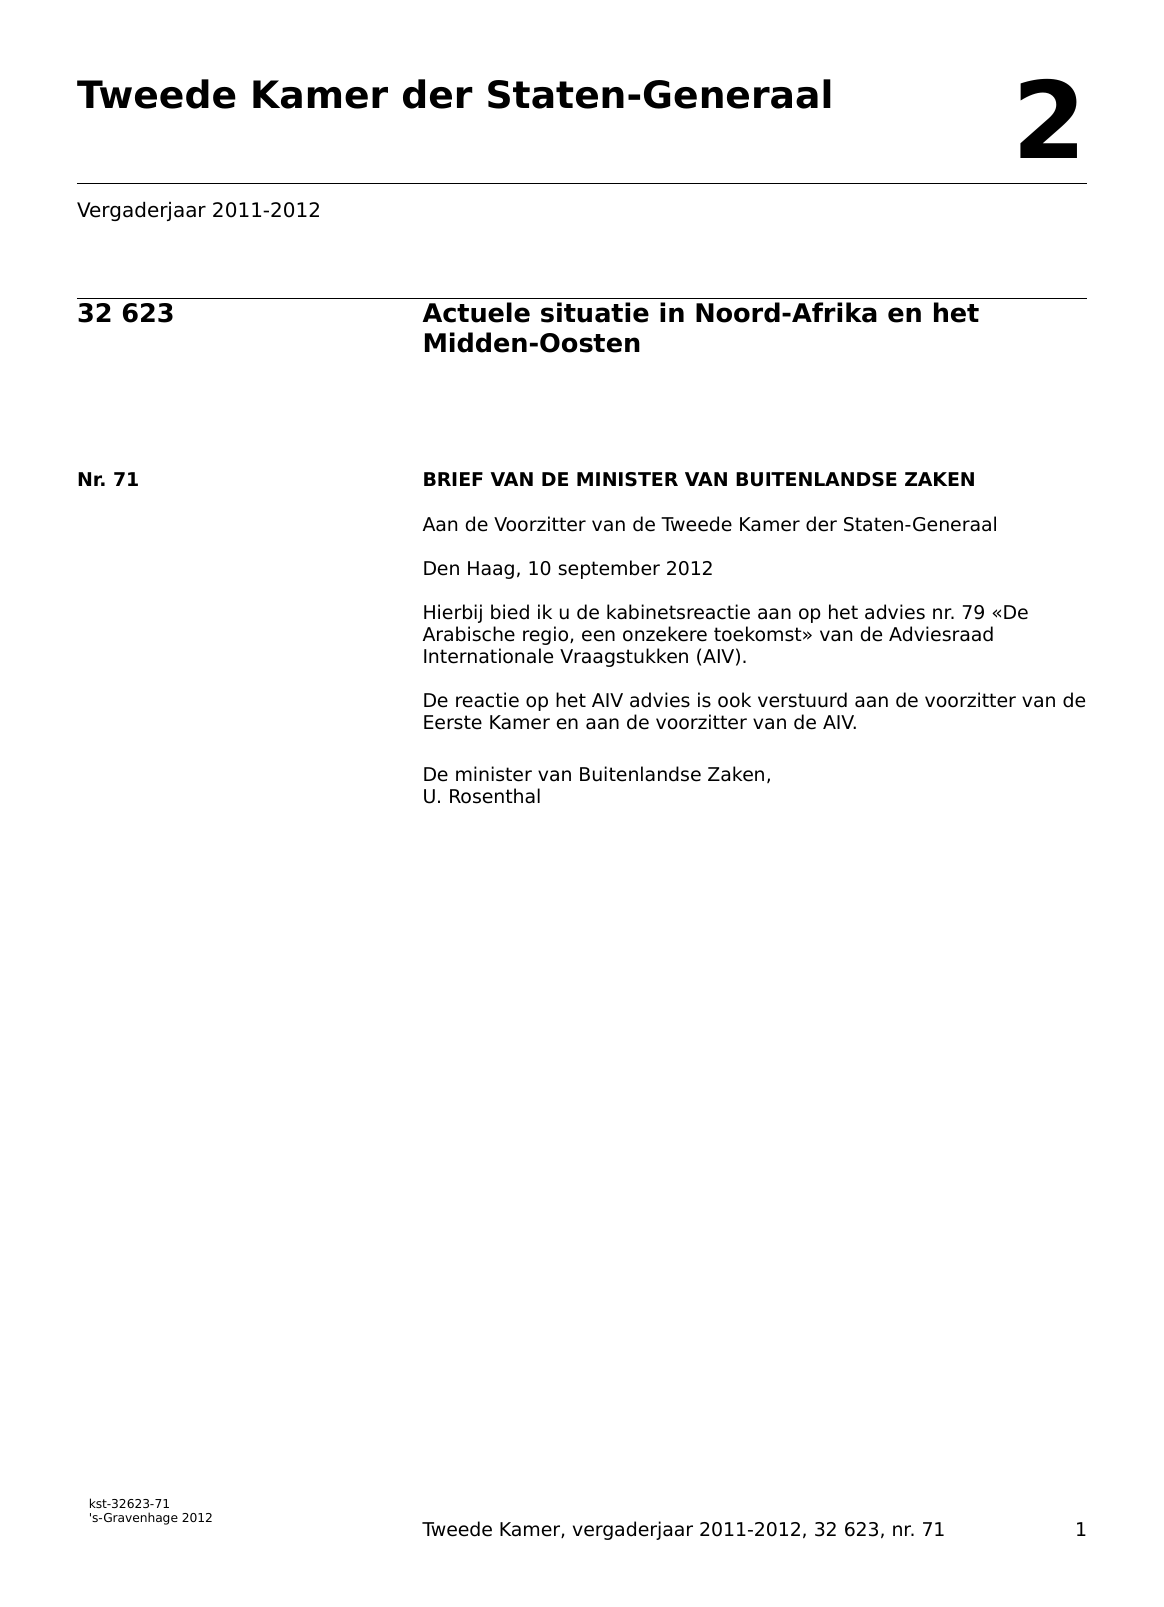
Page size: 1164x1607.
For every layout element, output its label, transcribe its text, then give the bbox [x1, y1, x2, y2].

table_header Tweede Kamer der Staten-Generaal [77, 59, 886, 183]
table_cell Vergaderjaar 2011-2012 [77, 184, 1087, 298]
text kst-32623-71 [88, 1497, 323, 1511]
text Hierbij bied ik u de kabinetsreactie aan op het advies nr. 79 «De Arabische regio, een onzekere toekomst» van de Adviesraad Internationale Vraagstukken (AIV). [422, 602, 1087, 668]
text Aan de Voorzitter van de Tweede Kamer der Staten-Generaal [422, 513, 1087, 536]
table_header 2 [886, 59, 1087, 183]
text De minister van Buitenlandse Zaken, U. Rosenthal [422, 764, 1087, 808]
text Den Haag, 10 september 2012 [422, 558, 1087, 580]
subtitle 32 623 Actuele situatie in Noord-Afrika en het Midden-Oosten [77, 299, 1087, 358]
text 's-Gravenhage 2012 [88, 1511, 323, 1525]
subtitle Nr. 71 BRIEF VAN DE MINISTER VAN BUITENLANDSE ZAKEN [77, 469, 1087, 491]
text De reactie op het AIV advies is ook verstuurd aan de voorzitter van de Eerste Kamer en aan de voorzitter van de AIV. [422, 690, 1087, 734]
